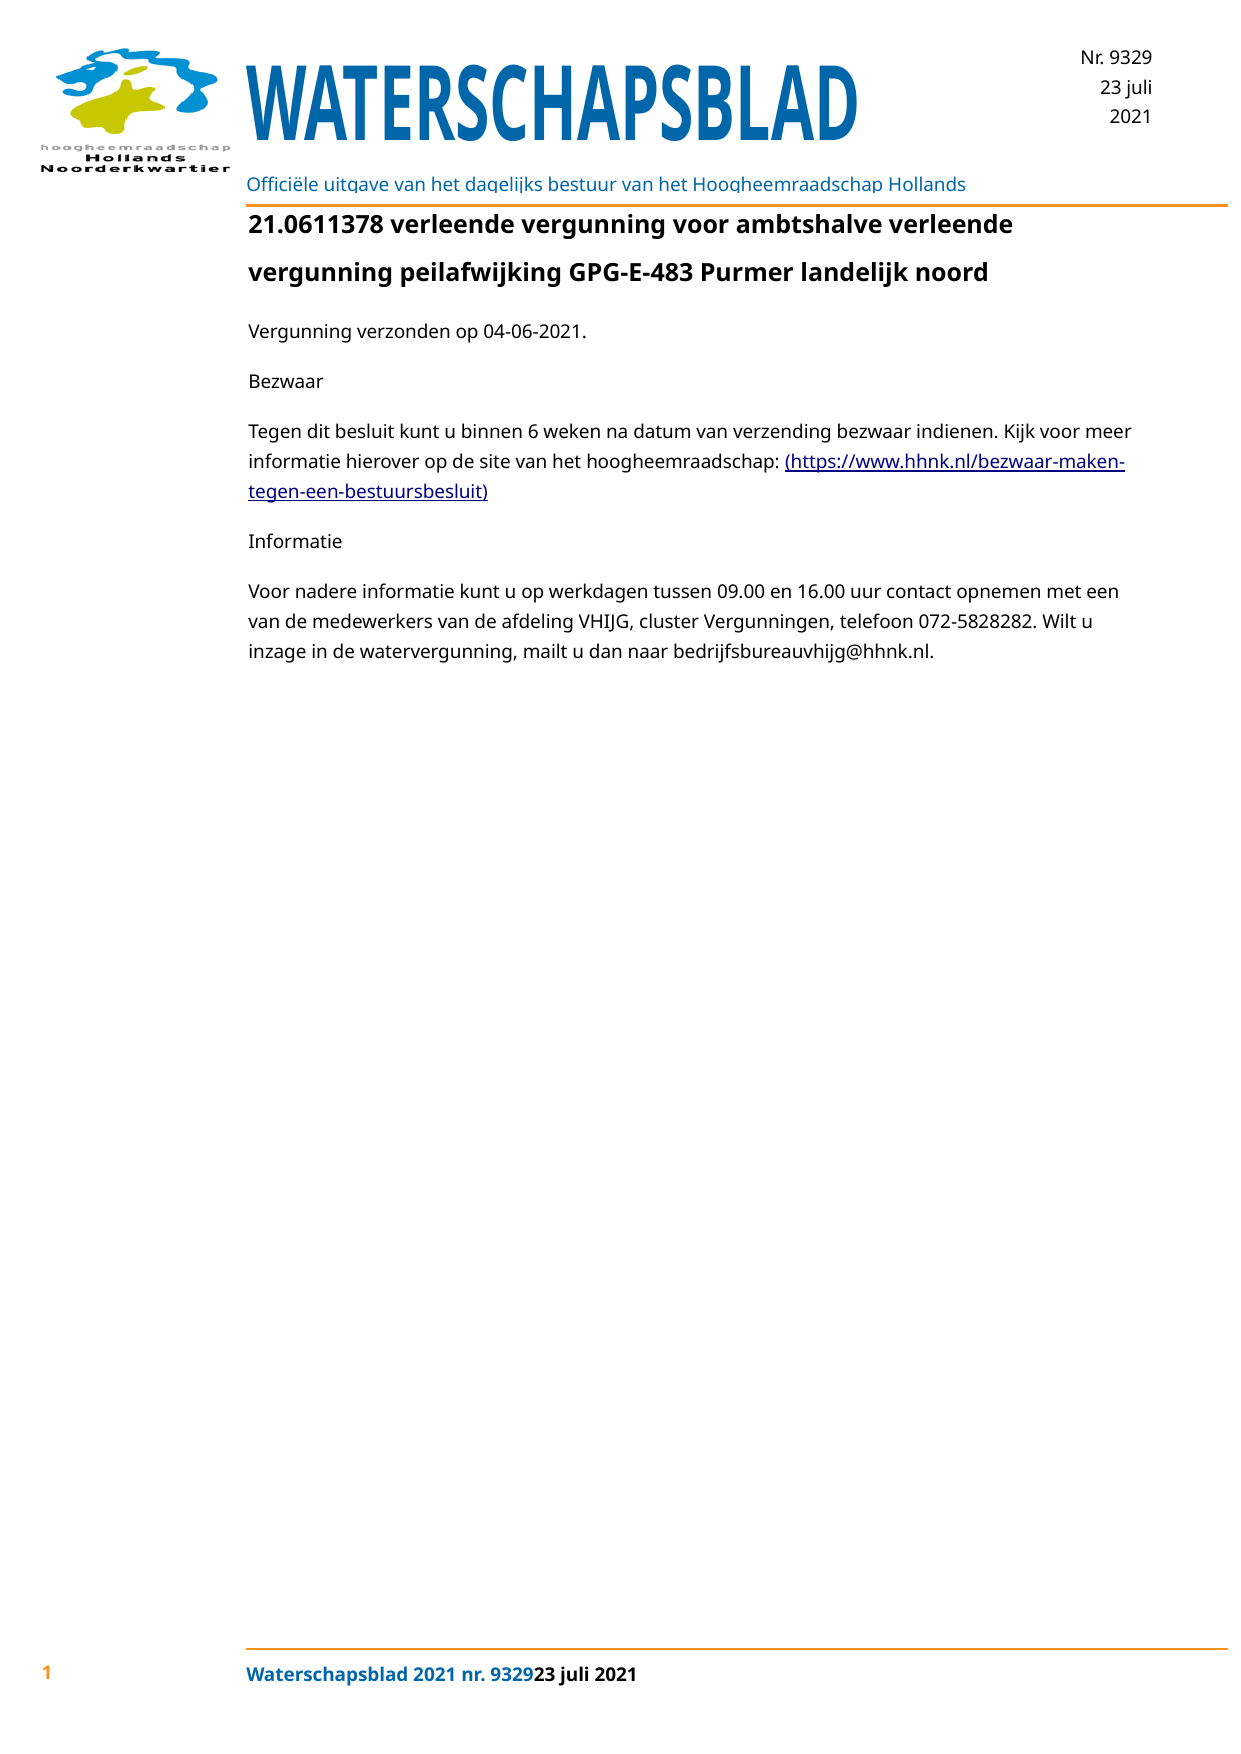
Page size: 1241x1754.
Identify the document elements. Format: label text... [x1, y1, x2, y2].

picture [41, 47, 231, 172]
text Informatie [248, 528, 1152, 554]
text Vergunning verzonden op 04-06-2021. [248, 318, 1152, 344]
text Voor nadere informatie kunt u op werkdagen tussen 09.00 en 16.00 uur contact opnemen met een van de medewerkers van de afdeling VHIJG, cluster Vergunningen, telefoon 072-5828282. Wilt u inzage in de watervergunning, mailt u dan naar bedrijfsbureauvhijg@hhnk.nl. [248, 579, 1152, 664]
text Tegen dit besluit kunt u binnen 6 weken na datum van verzending bezwaar indienen. Kijk voor meer informatie hierover op de site van het hoogheemraadschap: (https://www.hhnk.nl/bezwaar-maken-tegen-een-bestuursbesluit) [248, 419, 1152, 504]
text 21.0611378 verleende vergunning voor ambtshalve verleende vergunning peilafwijking GPG-E-483 Purmer landelijk noord [248, 207, 1152, 288]
text Bezwaar [248, 368, 1152, 394]
